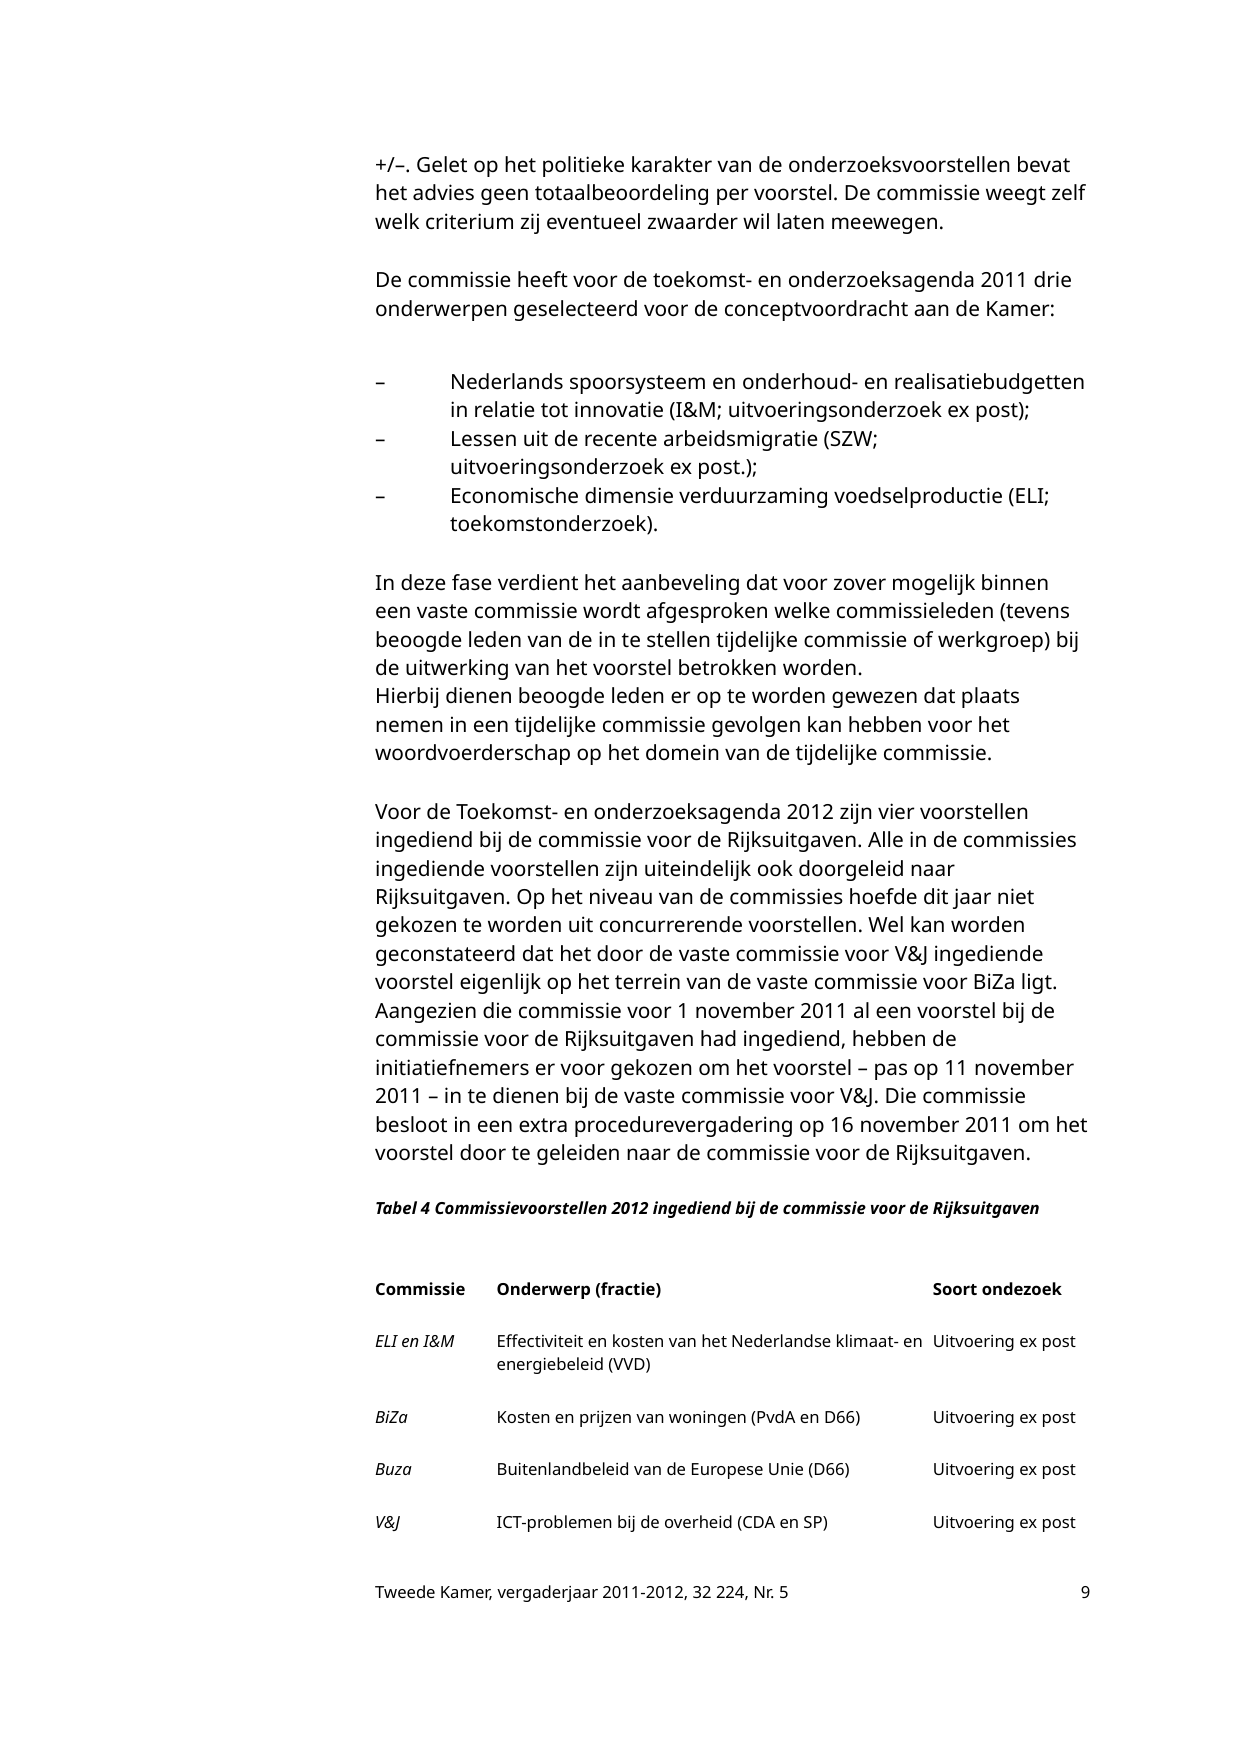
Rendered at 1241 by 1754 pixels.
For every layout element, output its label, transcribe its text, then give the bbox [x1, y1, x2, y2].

table_cell Uitvoering ex post [933, 1511, 1090, 1533]
table_cell Uitvoering ex post [933, 1458, 1090, 1511]
table_cell Kosten en prijzen van woningen (PvdA en D66) [496, 1405, 933, 1458]
text In deze fase verdient het aanbeveling dat voor zover mogelijk binnen een vaste commissie wordt afgesproken welke commissieleden (tevens beoogde leden van de in te stellen tijdelijke commissie of werkgroep) bij de uitwerking van het voorstel betrokken worden. [375, 568, 1090, 682]
table_cell Uitvoering ex post [933, 1405, 1090, 1458]
list Lessen uit de recente arbeidsmigratie (SZW; uitvoeringsonderzoek ex post.); [375, 424, 1090, 481]
table_cell Uitvoering ex post [933, 1330, 1090, 1405]
text +/–. Gelet op het politieke karakter van de onderzoeksvoorstellen bevat het advies geen totaalbeoordeling per voorstel. De commissie weegt zelf welk criterium zij eventueel zwaarder wil laten meewegen. [375, 150, 1090, 235]
list Nederlands spoorsysteem en onderhoud- en realisatiebudgetten in relatie tot innovatie (I&M; uitvoeringsonderzoek ex post); [375, 367, 1090, 424]
table_cell ICT-problemen bij de overheid (CDA en SP) [496, 1511, 933, 1533]
table_cell Buza [375, 1458, 496, 1511]
table_cell BiZa [375, 1405, 496, 1458]
list Economische dimensie verduurzaming voedselproductie (ELI; toekomstonderzoek). [375, 481, 1090, 538]
text De commissie heeft voor de toekomst- en onderzoeksagenda 2011 drie onderwerpen geselecteerd voor de conceptvoordracht aan de Kamer: [375, 265, 1090, 322]
table_header Onderwerp (fractie) [496, 1277, 933, 1330]
table_header Soort ondezoek [933, 1277, 1090, 1330]
table_cell V&J [375, 1511, 496, 1533]
text Hierbij dienen beoogde leden er op te worden gewezen dat plaats nemen in een tijdelijke commissie gevolgen kan hebben voor het woordvoerderschap op het domein van de tijdelijke commissie. [375, 682, 1090, 767]
text Tabel 4 Commissievoorstellen 2012 ingediend bij de commissie voor de Rijksuitgaven [375, 1197, 1090, 1219]
table_cell Effectiviteit en kosten van het Nederlandse klimaat- en energiebeleid (VVD) [496, 1330, 933, 1405]
table_header Commissie [375, 1277, 496, 1330]
table_cell ELI en I&M [375, 1330, 496, 1405]
table_cell Buitenlandbeleid van de Europese Unie (D66) [496, 1458, 933, 1511]
text Voor de Toekomst- en onderzoeksagenda 2012 zijn vier voorstellen ingediend bij de commissie voor de Rijksuitgaven. Alle in de commissies ingediende voorstellen zijn uiteindelijk ook doorgeleid naar Rijksuitgaven. Op het niveau van de commissies hoefde dit jaar niet gekozen te worden uit concurrerende voorstellen. Wel kan worden geconstateerd dat het door de vaste commissie voor V&J ingediende voorstel eigenlijk op het terrein van de vaste commissie voor BiZa ligt. Aangezien die commissie voor 1 november 2011 al een voorstel bij de commissie voor de Rijksuitgaven had ingediend, hebben de initiatiefnemers er voor gekozen om het voorstel – pas op 11 november 2011 – in te dienen bij de vaste commissie voor V&J. Die commissie besloot in een extra procedurevergadering op 16 november 2011 om het voorstel door te geleiden naar de commissie voor de Rijksuitgaven. [375, 797, 1090, 1167]
